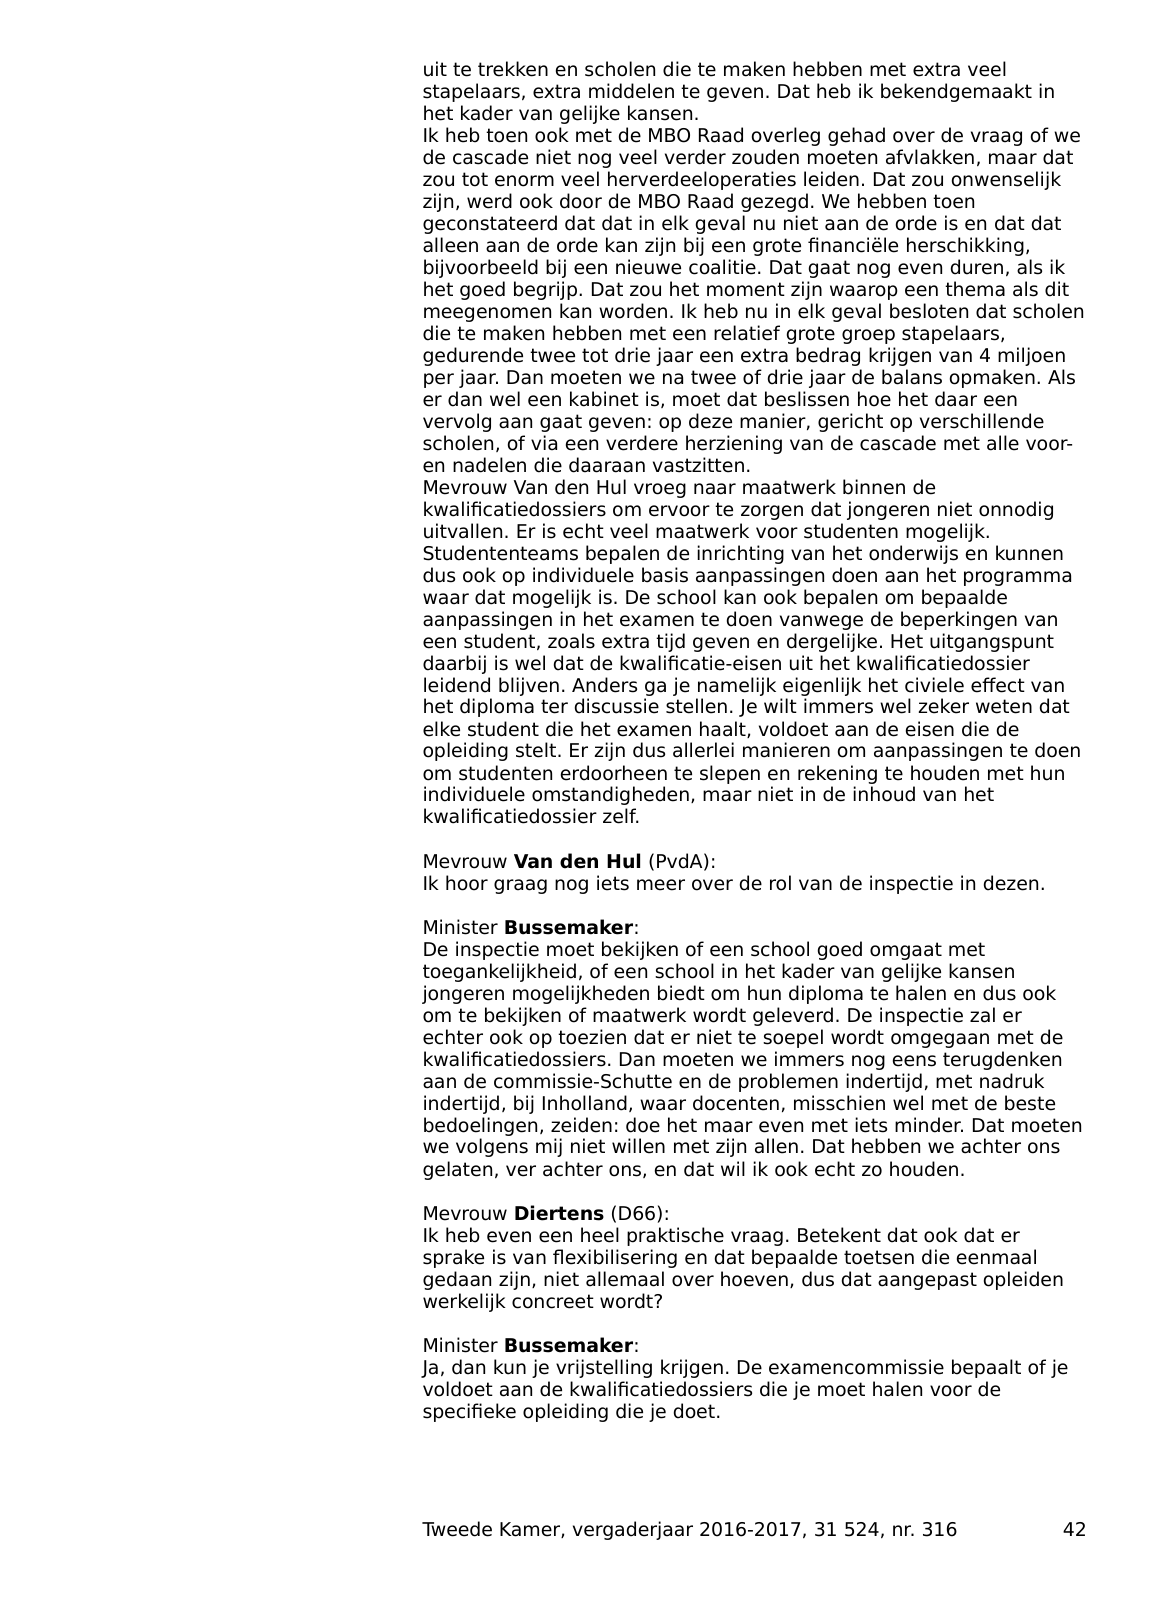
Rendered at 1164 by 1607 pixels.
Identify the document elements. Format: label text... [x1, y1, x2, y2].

text Ik heb toen ook met de MBO Raad overleg gehad over de vraag of we de cascade niet nog veel verder zouden moeten afvlakken, maar dat zou tot enorm veel herverdeeloperaties leiden. Dat zou onwenselijk zijn, werd ook door de MBO Raad gezegd. We hebben toen geconstateerd dat dat in elk geval nu niet aan de orde is en dat dat alleen aan de orde kan zijn bij een grote financiële herschikking, bijvoorbeeld bij een nieuwe coalitie. Dat gaat nog even duren, als ik het goed begrijp. Dat zou het moment zijn waarop een thema als dit meegenomen kan worden. Ik heb nu in elk geval besloten dat scholen die te maken hebben met een relatief grote groep stapelaars, gedurende twee tot drie jaar een extra bedrag krijgen van 4 miljoen per jaar. Dan moeten we na twee of drie jaar de balans opmaken. Als er dan wel een kabinet is, moet dat beslissen hoe het daar een vervolg aan gaat geven: op deze manier, gericht op verschillende scholen, of via een verdere herziening van de cascade met alle voor- en nadelen die daaraan vastzitten. [422, 125, 1087, 477]
text Mevrouw Van den Hul (PvdA): [422, 851, 1087, 872]
text De inspectie moet bekijken of een school goed omgaat met toegankelijkheid, of een school in het kader van gelijke kansen jongeren mogelijkheden biedt om hun diploma te halen en dus ook om te bekijken of maatwerk wordt geleverd. De inspectie zal er echter ook op toezien dat er niet te soepel wordt omgegaan met de kwalificatiedossiers. Dan moeten we immers nog eens terugdenken aan de commissie-Schutte en de problemen indertijd, met nadruk indertijd, bij Inholland, waar docenten, misschien wel met de beste bedoelingen, zeiden: doe het maar even met iets minder. Dat moeten we volgens mij niet willen met zijn allen. Dat hebben we achter ons gelaten, ver achter ons, en dat wil ik ook echt zo houden. [422, 939, 1087, 1180]
text Minister Bussemaker: [422, 917, 1087, 939]
text Minister Bussemaker: [422, 1335, 1087, 1357]
text Ja, dan kun je vrijstelling krijgen. De examencommissie bepaalt of je voldoet aan de kwalificatiedossiers die je moet halen voor de specifieke opleiding die je doet. [422, 1357, 1087, 1423]
text Mevrouw Diertens (D66): [422, 1203, 1087, 1224]
text uit te trekken en scholen die te maken hebben met extra veel stapelaars, extra middelen te geven. Dat heb ik bekendgemaakt in het kader van gelijke kansen. [422, 59, 1087, 125]
text Ik hoor graag nog iets meer over de rol van de inspectie in dezen. [422, 872, 1087, 894]
text Ik heb even een heel praktische vraag. Betekent dat ook dat er sprake is van flexibilisering en dat bepaalde toetsen die eenmaal gedaan zijn, niet allemaal over hoeven, dus dat aangepast opleiden werkelijk concreet wordt? [422, 1224, 1087, 1312]
text Mevrouw Van den Hul vroeg naar maatwerk binnen de kwalificatiedossiers om ervoor te zorgen dat jongeren niet onnodig uitvallen. Er is echt veel maatwerk voor studenten mogelijk. Studententeams bepalen de inrichting van het onderwijs en kunnen dus ook op individuele basis aanpassingen doen aan het programma waar dat mogelijk is. De school kan ook bepalen om bepaalde aanpassingen in het examen te doen vanwege de beperkingen van een student, zoals extra tijd geven en dergelijke. Het uitgangspunt daarbij is wel dat de kwalificatie-eisen uit het kwalificatiedossier leidend blijven. Anders ga je namelijk eigenlijk het civiele effect van het diploma ter discussie stellen. Je wilt immers wel zeker weten dat elke student die het examen haalt, voldoet aan de eisen die de opleiding stelt. Er zijn dus allerlei manieren om aanpassingen te doen om studenten erdoorheen te slepen en rekening te houden met hun individuele omstandigheden, maar niet in de inhoud van het kwalificatiedossier zelf. [422, 477, 1087, 828]
